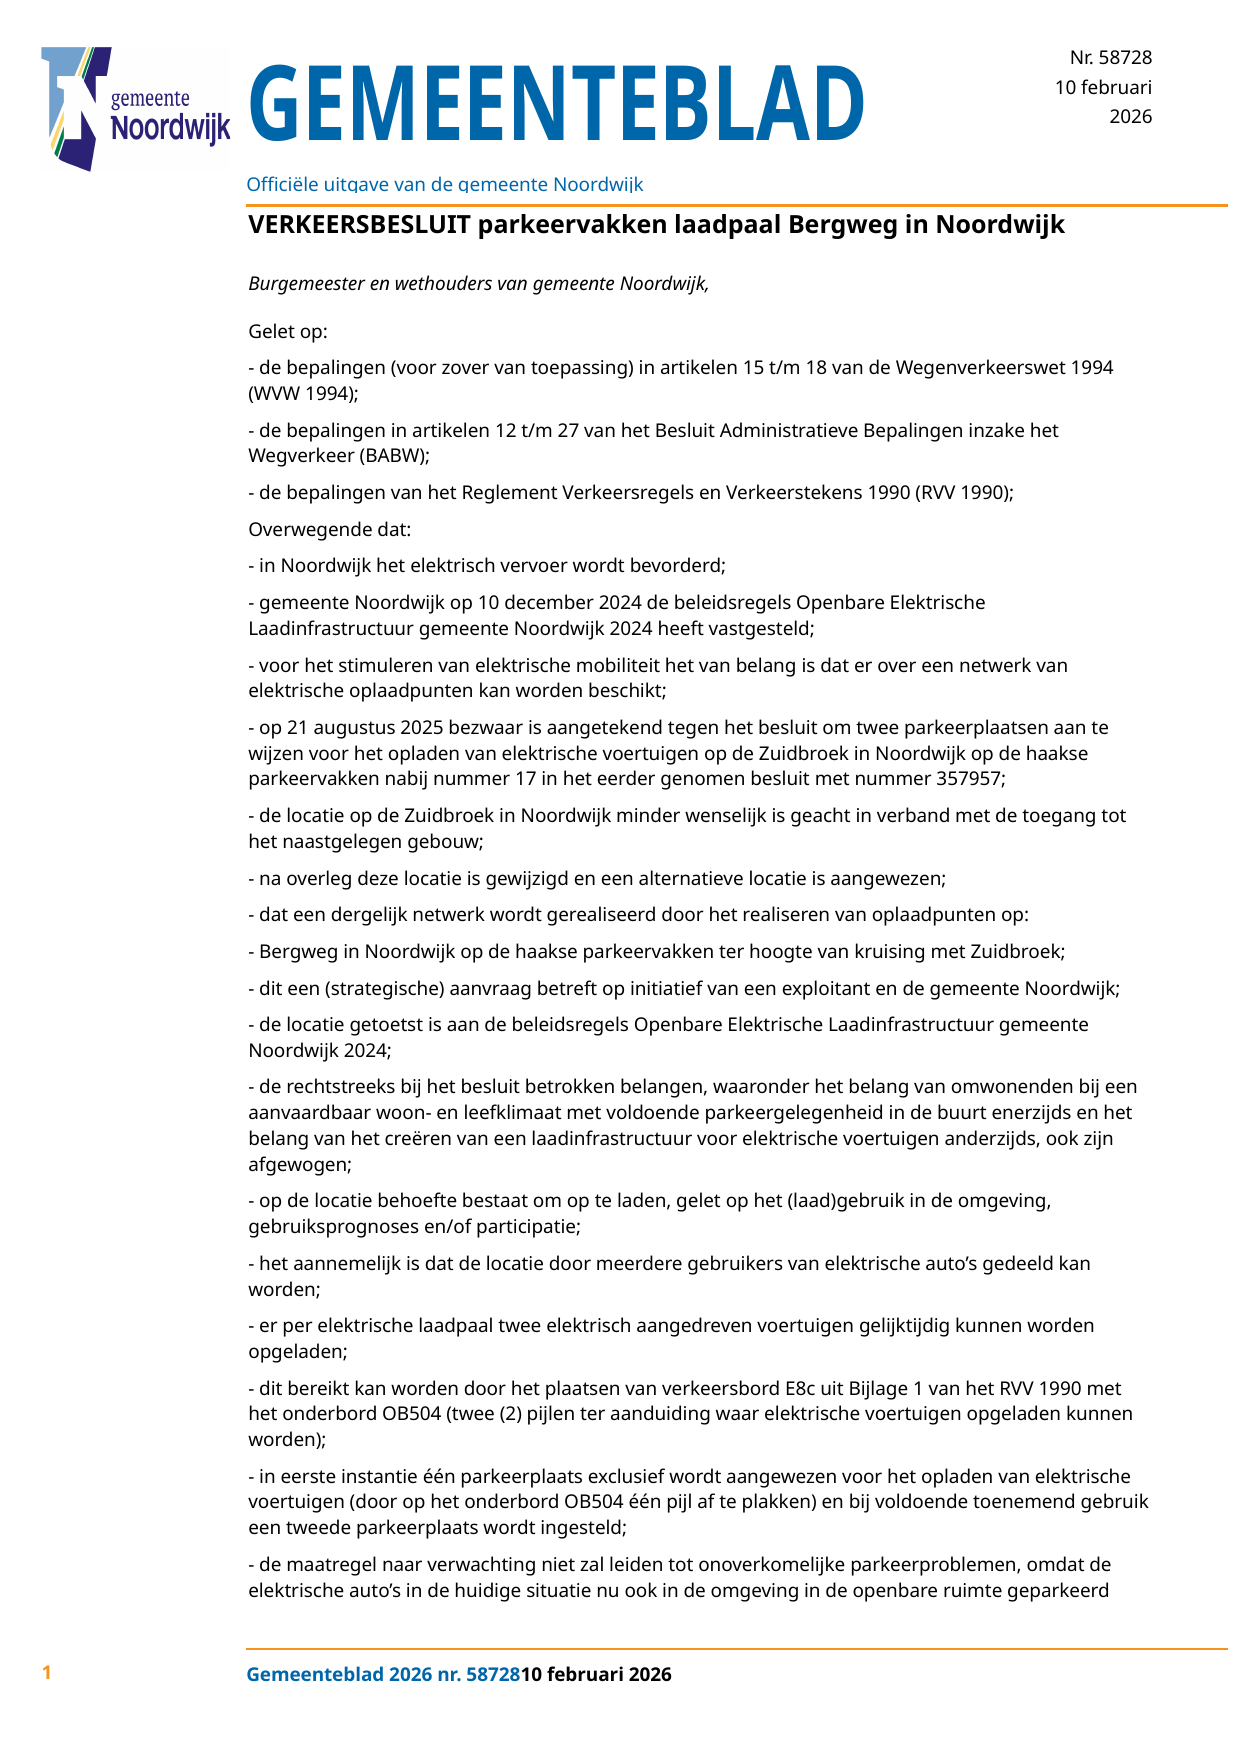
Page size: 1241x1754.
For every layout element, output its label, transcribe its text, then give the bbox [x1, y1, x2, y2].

text Burgemeester en wethouders van gemeente Noordwijk, [248, 270, 1152, 296]
text VERKEERSBESLUIT parkeervakken laadpaal Bergweg in Noordwijk [248, 207, 1152, 241]
text - de locatie op de Zuidbroek in Noordwijk minder wenselijk is geacht in verband met de toegang tot het naastgelegen gebouw; [248, 802, 1152, 854]
text - de rechtstreeks bij het besluit betrokken belangen, waaronder het belang van omwonenden bij een aanvaardbaar woon- en leefklimaat met voldoende parkeergelegenheid in de buurt enerzijds en het belang van het creëren van een laadinfrastructuur voor elektrische voertuigen anderzijds, ook zijn afgewogen; [248, 1074, 1152, 1177]
text - de locatie getoetst is aan de beleidsregels Openbare Elektrische Laadinfrastructuur gemeente Noordwijk 2024; [248, 1011, 1152, 1063]
text - het aannemelijk is dat de locatie door meerdere gebruikers van elektrische auto’s gedeeld kan worden; [248, 1250, 1152, 1301]
picture [41, 47, 231, 172]
text - de maatregel naar verwachting niet zal leiden tot onoverkomelijke parkeerproblemen, omdat de elektrische auto’s in de huidige situatie nu ook in de omgeving in de openbare ruimte geparkeerd [248, 1551, 1152, 1602]
text - in eerste instantie één parkeerplaats exclusief wordt aangewezen voor het opladen van elektrische voertuigen (door op het onderbord OB504 één pijl af te plakken) en bij voldoende toenemend gebruik een tweede parkeerplaats wordt ingesteld; [248, 1463, 1152, 1540]
text - Bergweg in Noordwijk op de haakse parkeervakken ter hoogte van kruising met Zuidbroek; [248, 938, 1152, 964]
text - op de locatie behoefte bestaat om op te laden, gelet op het (laad)gebruik in de omgeving, gebruiksprognoses en/of participatie; [248, 1188, 1152, 1239]
text - de bepalingen in artikelen 12 t/m 27 van het Besluit Administratieve Bepalingen inzake het Wegverkeer (BABW); [248, 417, 1152, 468]
text - in Noordwijk het elektrisch vervoer wordt bevorderd; [248, 553, 1152, 578]
text - de bepalingen van het Reglement Verkeersregels en Verkeerstekens 1990 (RVV 1990); [248, 479, 1152, 505]
text - na overleg deze locatie is gewijzigd en een alternatieve locatie is aangewezen; [248, 865, 1152, 890]
text - voor het stimuleren van elektrische mobiliteit het van belang is dat er over een netwerk van elektrische oplaadpunten kan worden beschikt; [248, 652, 1152, 703]
text Overwegende dat: [248, 516, 1152, 542]
text - gemeente Noordwijk op 10 december 2024 de beleidsregels Openbare Elektrische Laadinfrastructuur gemeente Noordwijk 2024 heeft vastgesteld; [248, 589, 1152, 641]
text Gelet op: [248, 318, 1152, 344]
text - dit een (strategische) aanvraag betreft op initiatief van een exploitant en de gemeente Noordwijk; [248, 975, 1152, 1000]
text - dat een dergelijk netwerk wordt gerealiseerd door het realiseren van oplaadpunten op: [248, 901, 1152, 927]
text - er per elektrische laadpaal twee elektrisch aangedreven voertuigen gelijktijdig kunnen worden opgeladen; [248, 1312, 1152, 1364]
text - de bepalingen (voor zover van toepassing) in artikelen 15 t/m 18 van de Wegenverkeerswet 1994 (WVW 1994); [248, 354, 1152, 406]
text - op 21 augustus 2025 bezwaar is aangetekend tegen het besluit om twee parkeerplaatsen aan te wijzen voor het opladen van elektrische voertuigen op de Zuidbroek in Noordwijk op de haakse parkeervakken nabij nummer 17 in het eerder genomen besluit met nummer 357957; [248, 714, 1152, 791]
text - dit bereikt kan worden door het plaatsen van verkeersbord E8c uit Bijlage 1 van het RVV 1990 met het onderbord OB504 (twee (2) pijlen ter aanduiding waar elektrische voertuigen opgeladen kunnen worden); [248, 1375, 1152, 1452]
